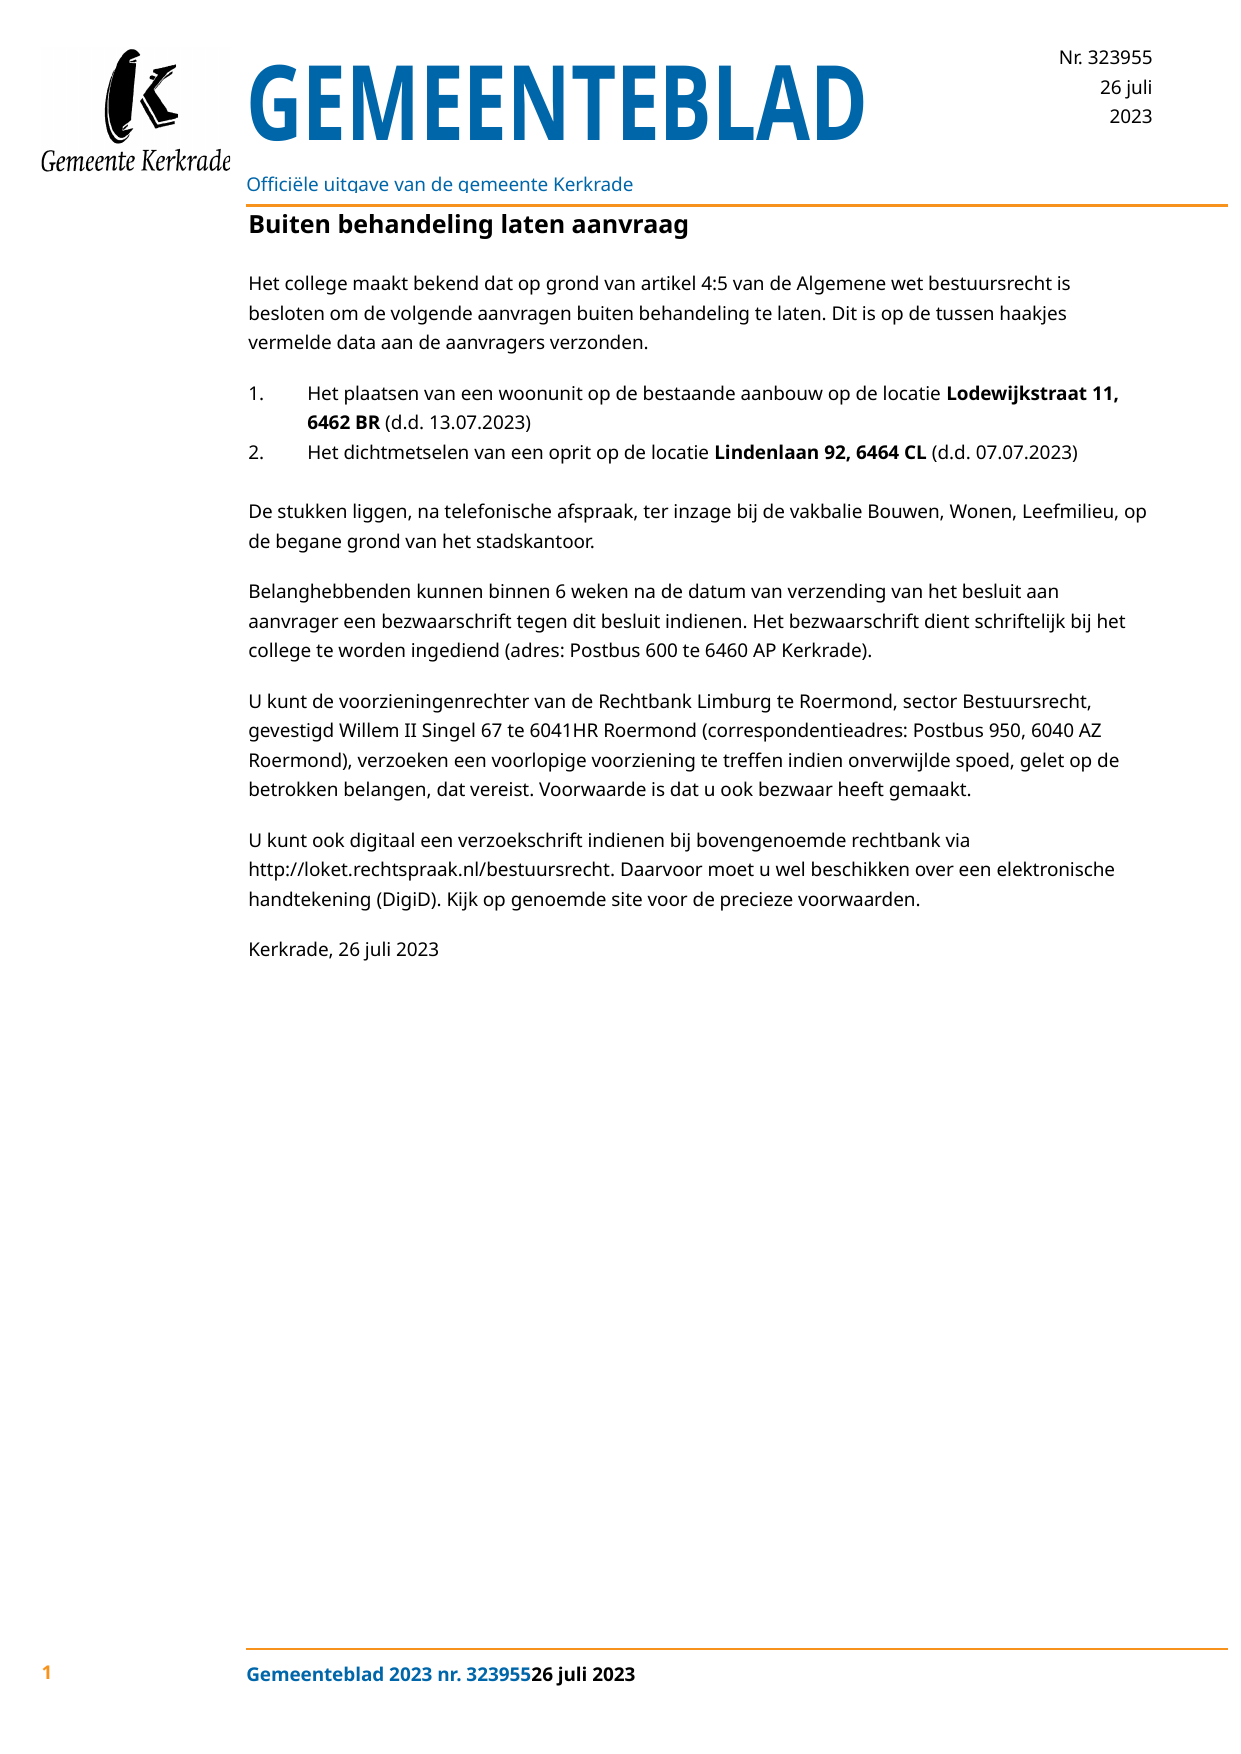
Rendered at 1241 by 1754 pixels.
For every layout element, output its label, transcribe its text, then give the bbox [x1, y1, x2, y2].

text Buiten behandeling laten aanvraag [248, 207, 1152, 241]
list Het dichtmetselen van een oprit op de locatie Lindenlaan 92, 6464 CL (d.d. 07.07.2023) [248, 439, 1152, 465]
text U kunt de voorzieningenrechter van de Rechtbank Limburg te Roermond, sector Bestuursrecht, gevestigd Willem II Singel 67 te 6041HR Roermond (correspondentieadres: Postbus 950, 6040 AZ Roermond), verzoeken een voorlopige voorziening te treffen indien onverwijlde spoed, gelet op de betrokken belangen, dat vereist. Voorwaarde is dat u ook bezwaar heeft gemaakt. [248, 688, 1152, 802]
list Het plaatsen van een woonunit op de bestaande aanbouw op de locatie Lodewijkstraat 11, 6462 BR (d.d. 13.07.2023) [248, 380, 1152, 435]
text U kunt ook digitaal een verzoekschrift indienen bij bovengenoemde rechtbank via http://loket.rechtspraak.nl/bestuursrecht. Daarvoor moet u wel beschikken over een elektronische handtekening (DigiD). Kijk op genoemde site voor de precieze voorwaarden. [248, 827, 1152, 912]
text Het college maakt bekend dat op grond van artikel 4:5 van de Algemene wet bestuursrecht is besloten om de volgende aanvragen buiten behandeling te laten. Dit is op de tussen haakjes vermelde data aan de aanvragers verzonden. [248, 270, 1152, 355]
text Kerkrade, 26 juli 2023 [248, 937, 1152, 962]
text Belanghebbenden kunnen binnen 6 weken na de datum van verzending van het besluit aan aanvrager een bezwaarschrift tegen dit besluit indienen. Het bezwaarschrift dient schriftelijk bij het college te worden ingediend (adres: Postbus 600 te 6460 AP Kerkrade). [248, 578, 1152, 663]
text De stukken liggen, na telefonische afspraak, ter inzage bij de vakbalie Bouwen, Wonen, Leefmilieu, op de begane grond van het stadskantoor. [248, 498, 1152, 553]
picture [41, 47, 231, 172]
